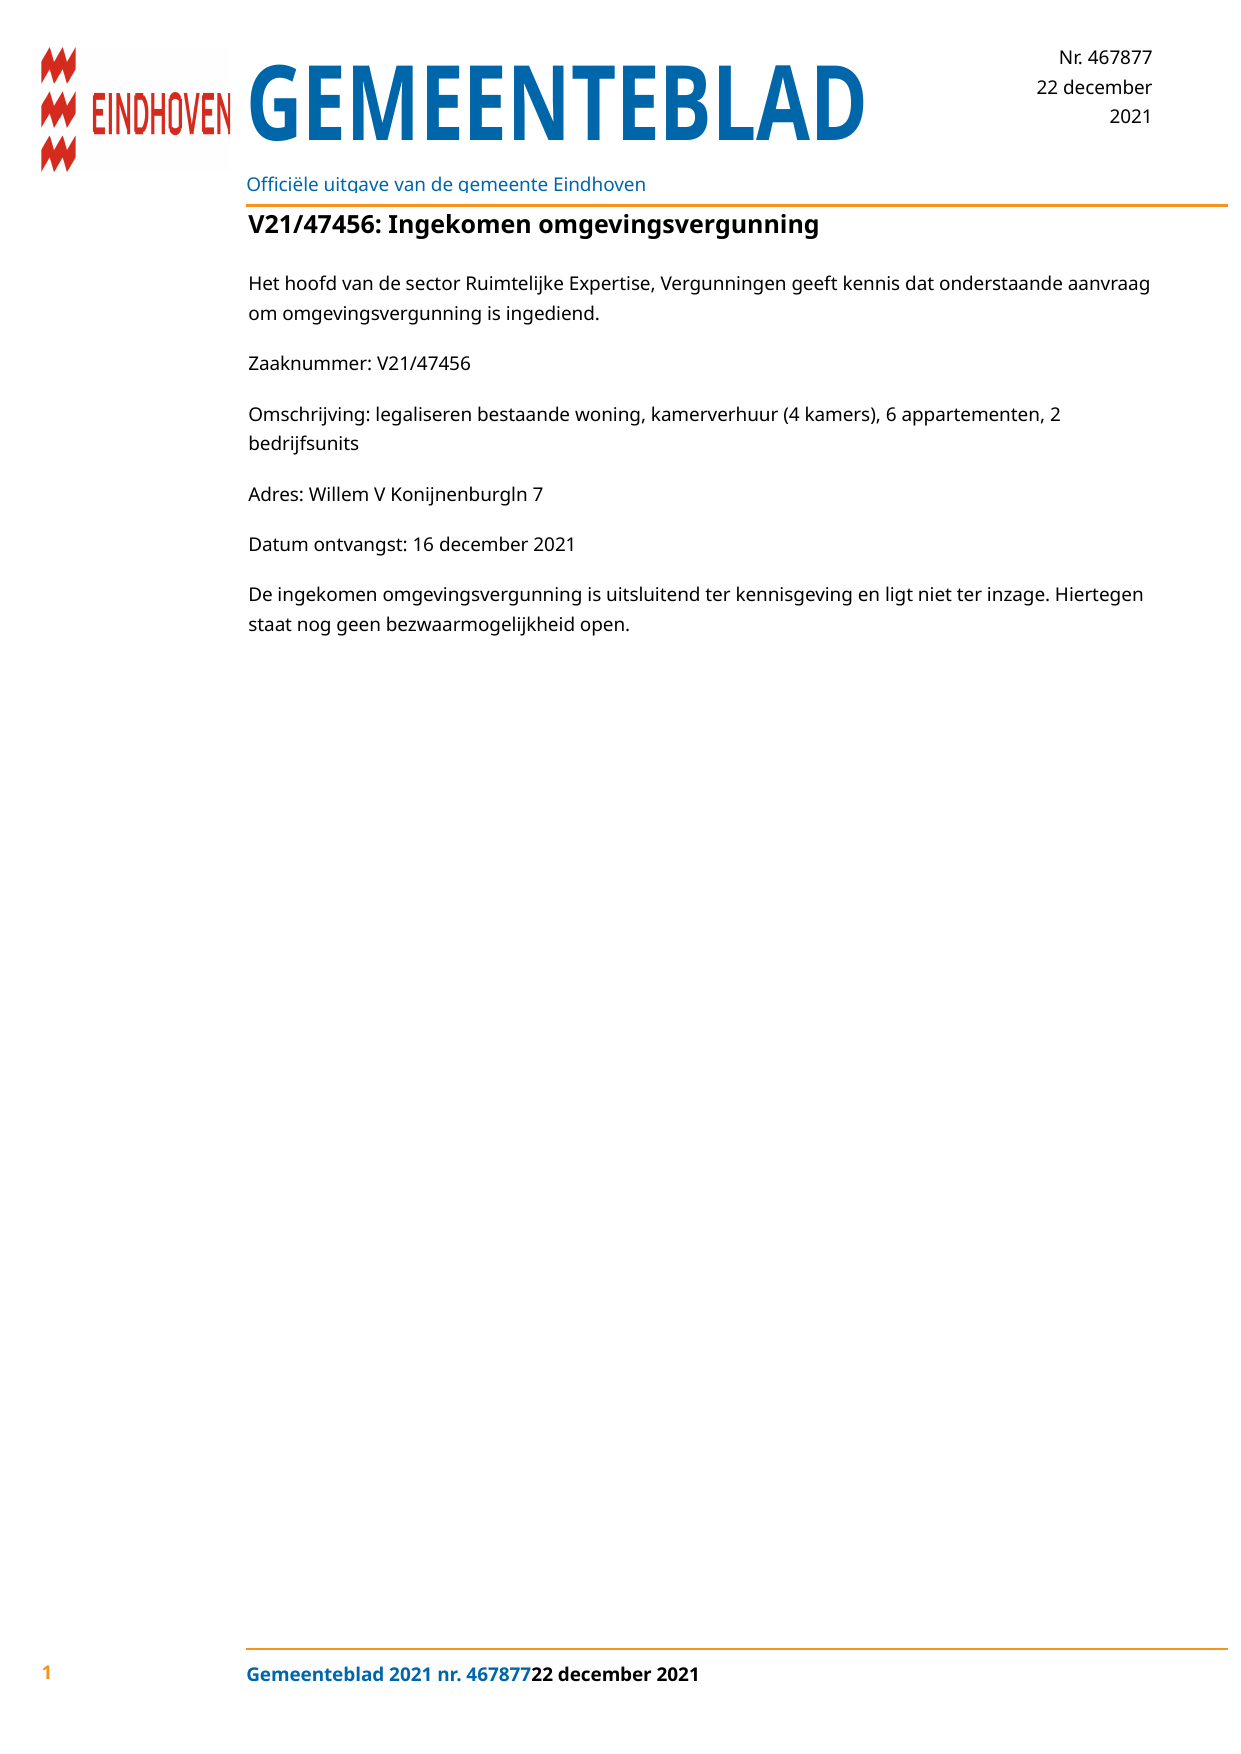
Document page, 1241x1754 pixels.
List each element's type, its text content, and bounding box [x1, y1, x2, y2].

text Het hoofd van de sector Ruimtelijke Expertise, Vergunningen geeft kennis dat onderstaande aanvraag om omgevingsvergunning is ingediend. [248, 270, 1152, 326]
text Datum ontvangst: 16 december 2021 [248, 531, 1152, 557]
picture [41, 47, 231, 172]
text De ingekomen omgevingsvergunning is uitsluitend ter kennisgeving en ligt niet ter inzage. Hiertegen staat nog geen bezwaarmogelijkheid open. [248, 582, 1152, 637]
text Zaaknummer: V21/47456 [248, 350, 1152, 376]
text V21/47456: Ingekomen omgevingsvergunning [248, 207, 1152, 241]
text Adres: Willem V Konijnenburgln 7 [248, 481, 1152, 506]
text Omschrijving: legaliseren bestaande woning, kamerverhuur (4 kamers), 6 appartementen, 2 bedrijfsunits [248, 401, 1152, 456]
